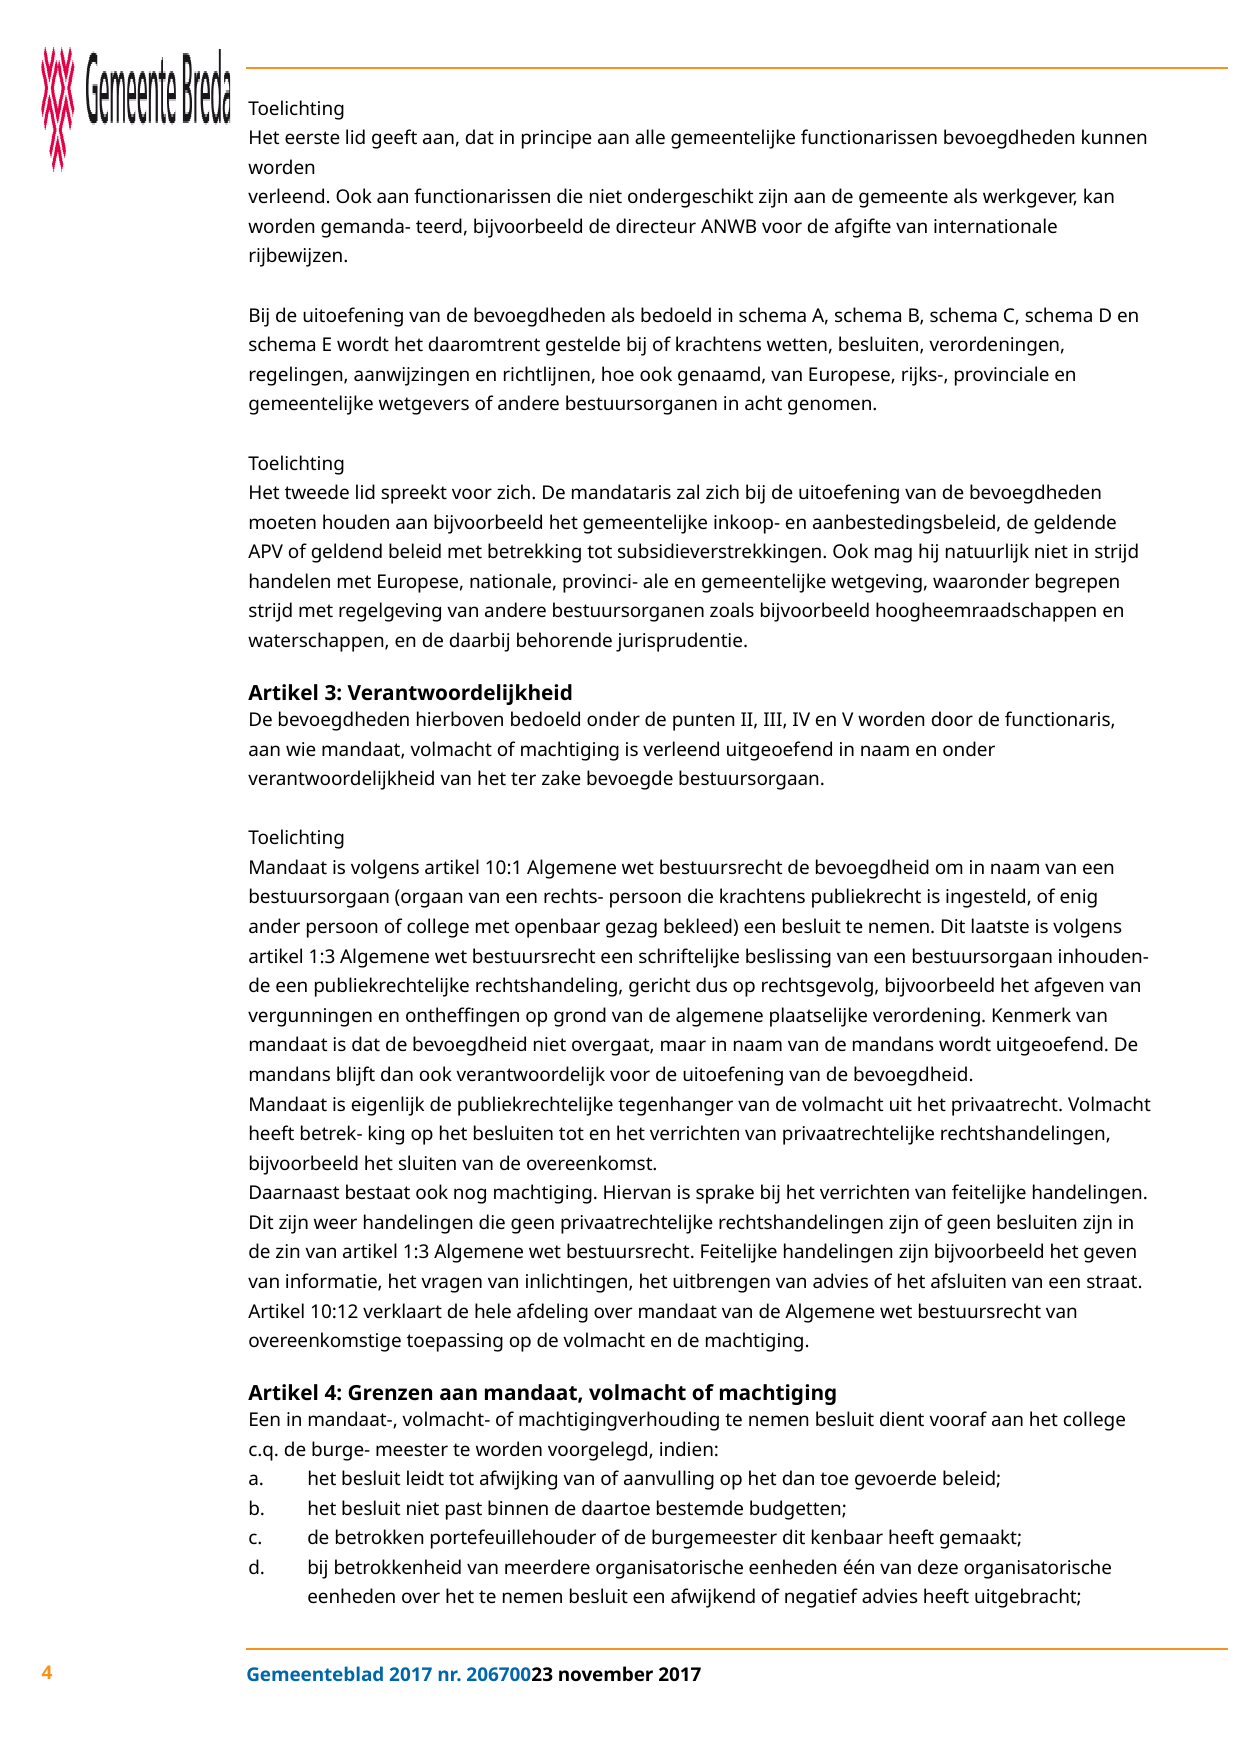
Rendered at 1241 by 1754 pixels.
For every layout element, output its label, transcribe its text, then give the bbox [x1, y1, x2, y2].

text Daarnaast bestaat ook nog machtiging. Hiervan is sprake bij het verrichten van feitelijke handelingen. Dit zijn weer handelingen die geen privaatrechtelijke rechtshandelingen zijn of geen besluiten zijn in de zin van artikel 1:3 Algemene wet bestuursrecht. Feitelijke handelingen zijn bijvoorbeeld het geven van informatie, het vragen van inlichtingen, het uitbrengen van advies of het afsluiten van een straat. [248, 1179, 1152, 1294]
text Artikel 3: Verantwoordelijkheid [248, 678, 1152, 706]
list het besluit leidt tot afwijking van of aanvulling op het dan toe gevoerde beleid; [248, 1465, 1152, 1491]
text Het tweede lid spreekt voor zich. De mandataris zal zich bij de uitoefening van de bevoegdheden moeten houden aan bijvoorbeeld het gemeentelijke inkoop- en aanbestedingsbeleid, de geldende APV of geldend beleid met betrekking tot subsidieverstrekkingen. Ook mag hij natuurlijk niet in strijd handelen met Europese, nationale, provinci- ale en gemeentelijke wetgeving, waaronder begrepen strijd met regelgeving van andere bestuursorganen zoals bijvoorbeeld hoogheemraadschappen en waterschappen, en de daarbij behorende jurisprudentie. [248, 479, 1152, 653]
picture [41, 47, 231, 172]
text Bij de uitoefening van de bevoegdheden als bedoeld in schema A, schema B, schema C, schema D en schema E wordt het daaromtrent gestelde bij of krachtens wetten, besluiten, verordeningen, regelingen, aanwijzingen en richtlijnen, hoe ook genaamd, van Europese, rijks-, provinciale en gemeentelijke wetgevers of andere bestuursorganen in acht genomen. [248, 302, 1152, 416]
text Mandaat is volgens artikel 10:1 Algemene wet bestuursrecht de bevoegdheid om in naam van een bestuursorgaan (orgaan van een rechts- persoon die krachtens publiekrecht is ingesteld, of enig ander persoon of college met openbaar gezag bekleed) een besluit te nemen. Dit laatste is volgens artikel 1:3 Algemene wet bestuursrecht een schriftelijke beslissing van een bestuursorgaan inhouden- de een publiekrechtelijke rechtshandeling, gericht dus op rechtsgevolg, bijvoorbeeld het afgeven van vergunningen en ontheffingen op grond van de algemene plaatselijke verordening. Kenmerk van mandaat is dat de bevoegdheid niet overgaat, maar in naam van de mandans wordt uitgeoefend. De mandans blijft dan ook verantwoordelijk voor de uitoefening van de bevoegdheid. [248, 854, 1152, 1087]
text Toelichting [248, 450, 1152, 476]
text Mandaat is eigenlijk de publiekrechtelijke tegenhanger van de volmacht uit het privaatrecht. Volmacht heeft betrek- king op het besluiten tot en het verrichten van privaatrechtelijke rechtshandelingen, bijvoorbeeld het sluiten van de overeenkomst. [248, 1091, 1152, 1176]
text De bevoegdheden hierboven bedoeld onder de punten II, III, IV en V worden door de functionaris, aan wie mandaat, volmacht of machtiging is verleend uitgeoefend in naam en onder verantwoordelijkheid van het ter zake bevoegde bestuursorgaan. [248, 706, 1152, 791]
text Het eerste lid geeft aan, dat in principe aan alle gemeentelijke functionarissen bevoegdheden kunnen worden [248, 124, 1152, 180]
list het besluit niet past binnen de daartoe bestemde budgetten; [248, 1495, 1152, 1521]
text Artikel 10:12 verklaart de hele afdeling over mandaat van de Algemene wet bestuursrecht van overeenkomstige toepassing op de volmacht en de machtiging. [248, 1298, 1152, 1353]
text verleend. Ook aan functionarissen die niet ondergeschikt zijn aan de gemeente als werkgever, kan worden gemanda- teerd, bijvoorbeeld de directeur ANWB voor de afgifte van internationale rijbewijzen. [248, 183, 1152, 268]
list de betrokken portefeuillehouder of de burgemeester dit kenbaar heeft gemaakt; [248, 1524, 1152, 1550]
text Een in mandaat-, volmacht- of machtigingverhouding te nemen besluit dient vooraf aan het college c.q. de burge- meester te worden voorgelegd, indien: [248, 1406, 1152, 1462]
text Toelichting [248, 95, 1152, 121]
text Artikel 4: Grenzen aan mandaat, volmacht of machtiging [248, 1378, 1152, 1406]
list bij betrokkenheid van meerdere organisatorische eenheden één van deze organisatorische eenheden over het te nemen besluit een afwijkend of negatief advies heeft uitgebracht; [248, 1554, 1152, 1609]
text Toelichting [248, 824, 1152, 850]
